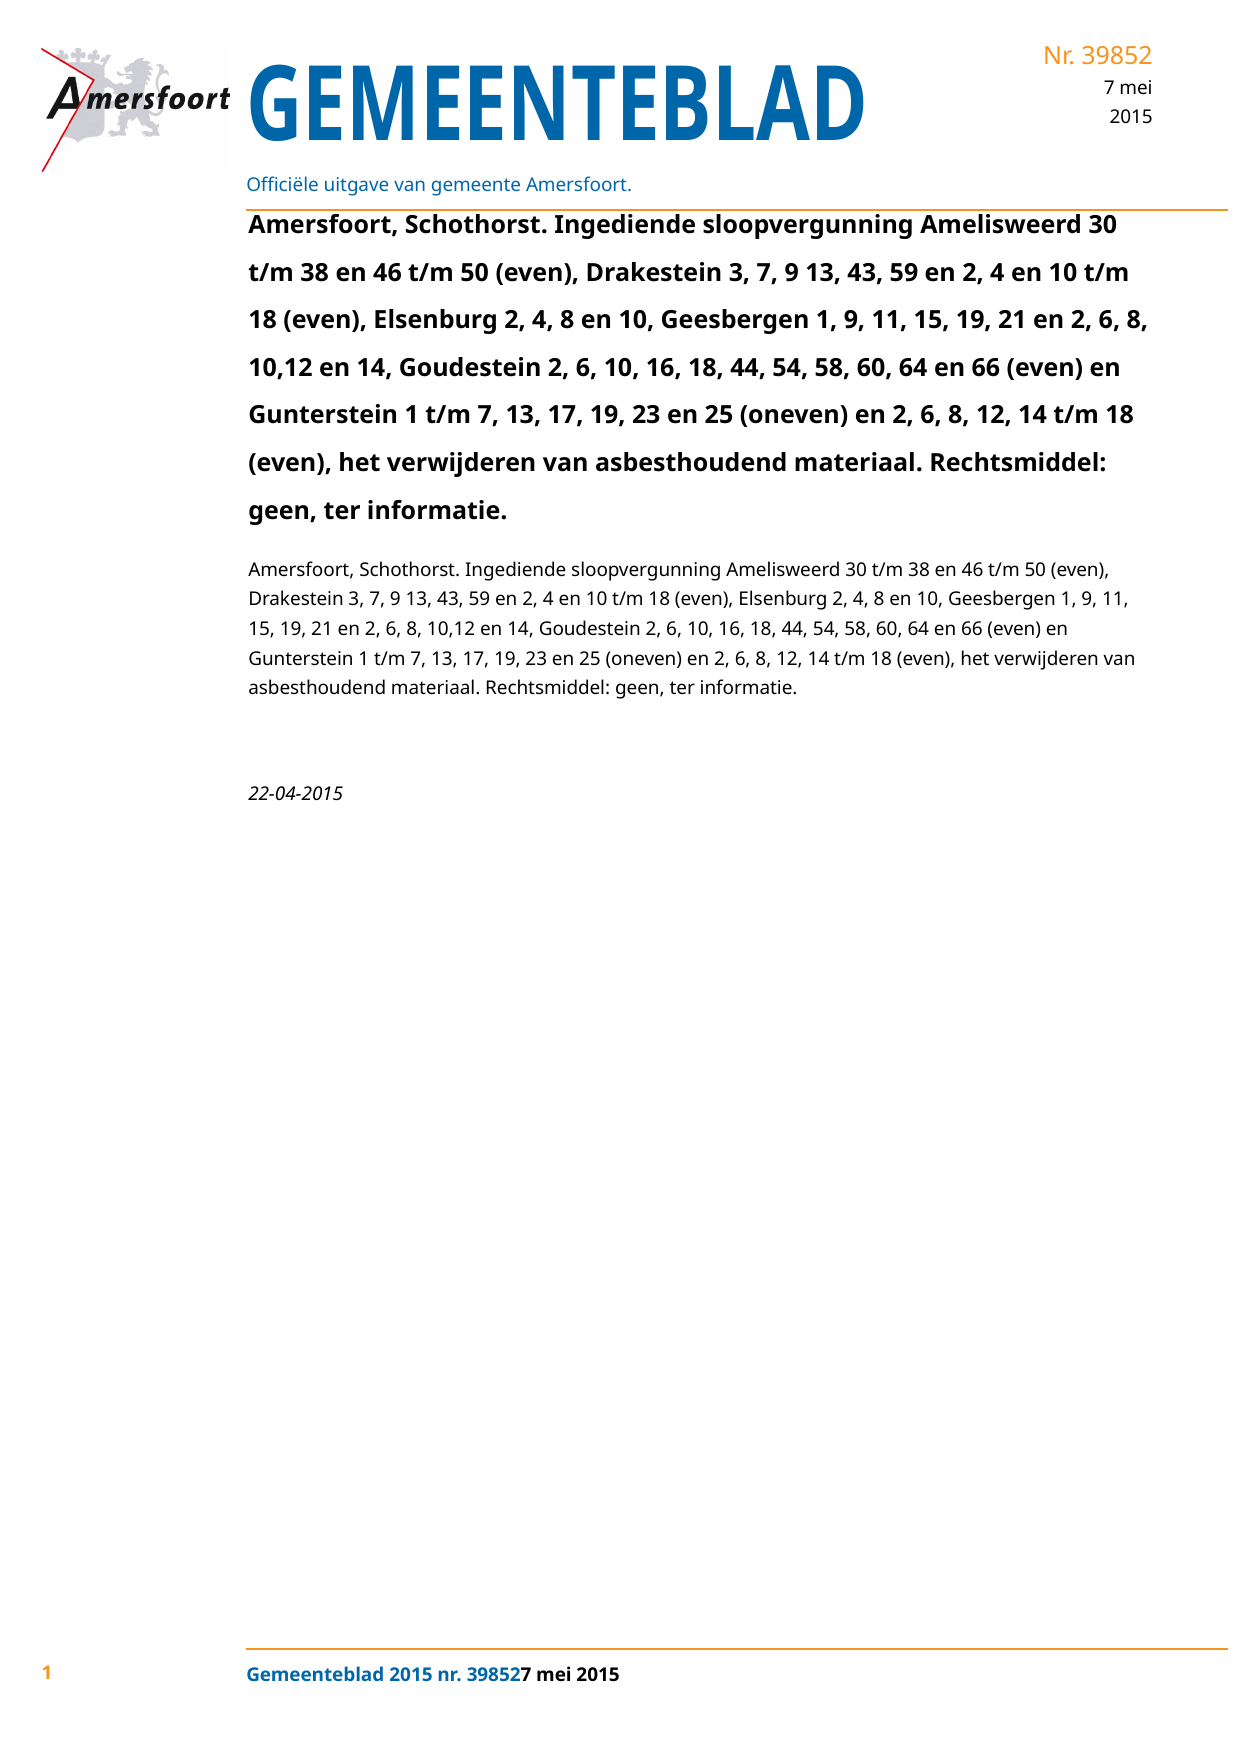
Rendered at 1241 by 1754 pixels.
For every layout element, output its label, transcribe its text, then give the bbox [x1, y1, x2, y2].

text Amersfoort, Schothorst. Ingediende sloopvergunning Amelisweerd 30 t/m 38 en 46 t/m 50 (even), Drakestein 3, 7, 9 13, 43, 59 en 2, 4 en 10 t/m 18 (even), Elsenburg 2, 4, 8 en 10, Geesbergen 1, 9, 11, 15, 19, 21 en 2, 6, 8, 10,12 en 14, Goudestein 2, 6, 10, 16, 18, 44, 54, 58, 60, 64 en 66 (even) en Gunterstein 1 t/m 7, 13, 17, 19, 23 en 25 (oneven) en 2, 6, 8, 12, 14 t/m 18 (even), het verwijderen van asbesthoudend materiaal. Rechtsmiddel: geen, ter informatie. [248, 211, 1152, 526]
picture [41, 47, 231, 172]
text Amersfoort, Schothorst. Ingediende sloopvergunning Amelisweerd 30 t/m 38 en 46 t/m 50 (even), Drakestein 3, 7, 9 13, 43, 59 en 2, 4 en 10 t/m 18 (even), Elsenburg 2, 4, 8 en 10, Geesbergen 1, 9, 11, 15, 19, 21 en 2, 6, 8, 10,12 en 14, Goudestein 2, 6, 10, 16, 18, 44, 54, 58, 60, 64 en 66 (even) en Gunterstein 1 t/m 7, 13, 17, 19, 23 en 25 (oneven) en 2, 6, 8, 12, 14 t/m 18 (even), het verwijderen van asbesthoudend materiaal. Rechtsmiddel: geen, ter informatie. [248, 556, 1152, 700]
text 22-04-2015 [248, 780, 1152, 806]
